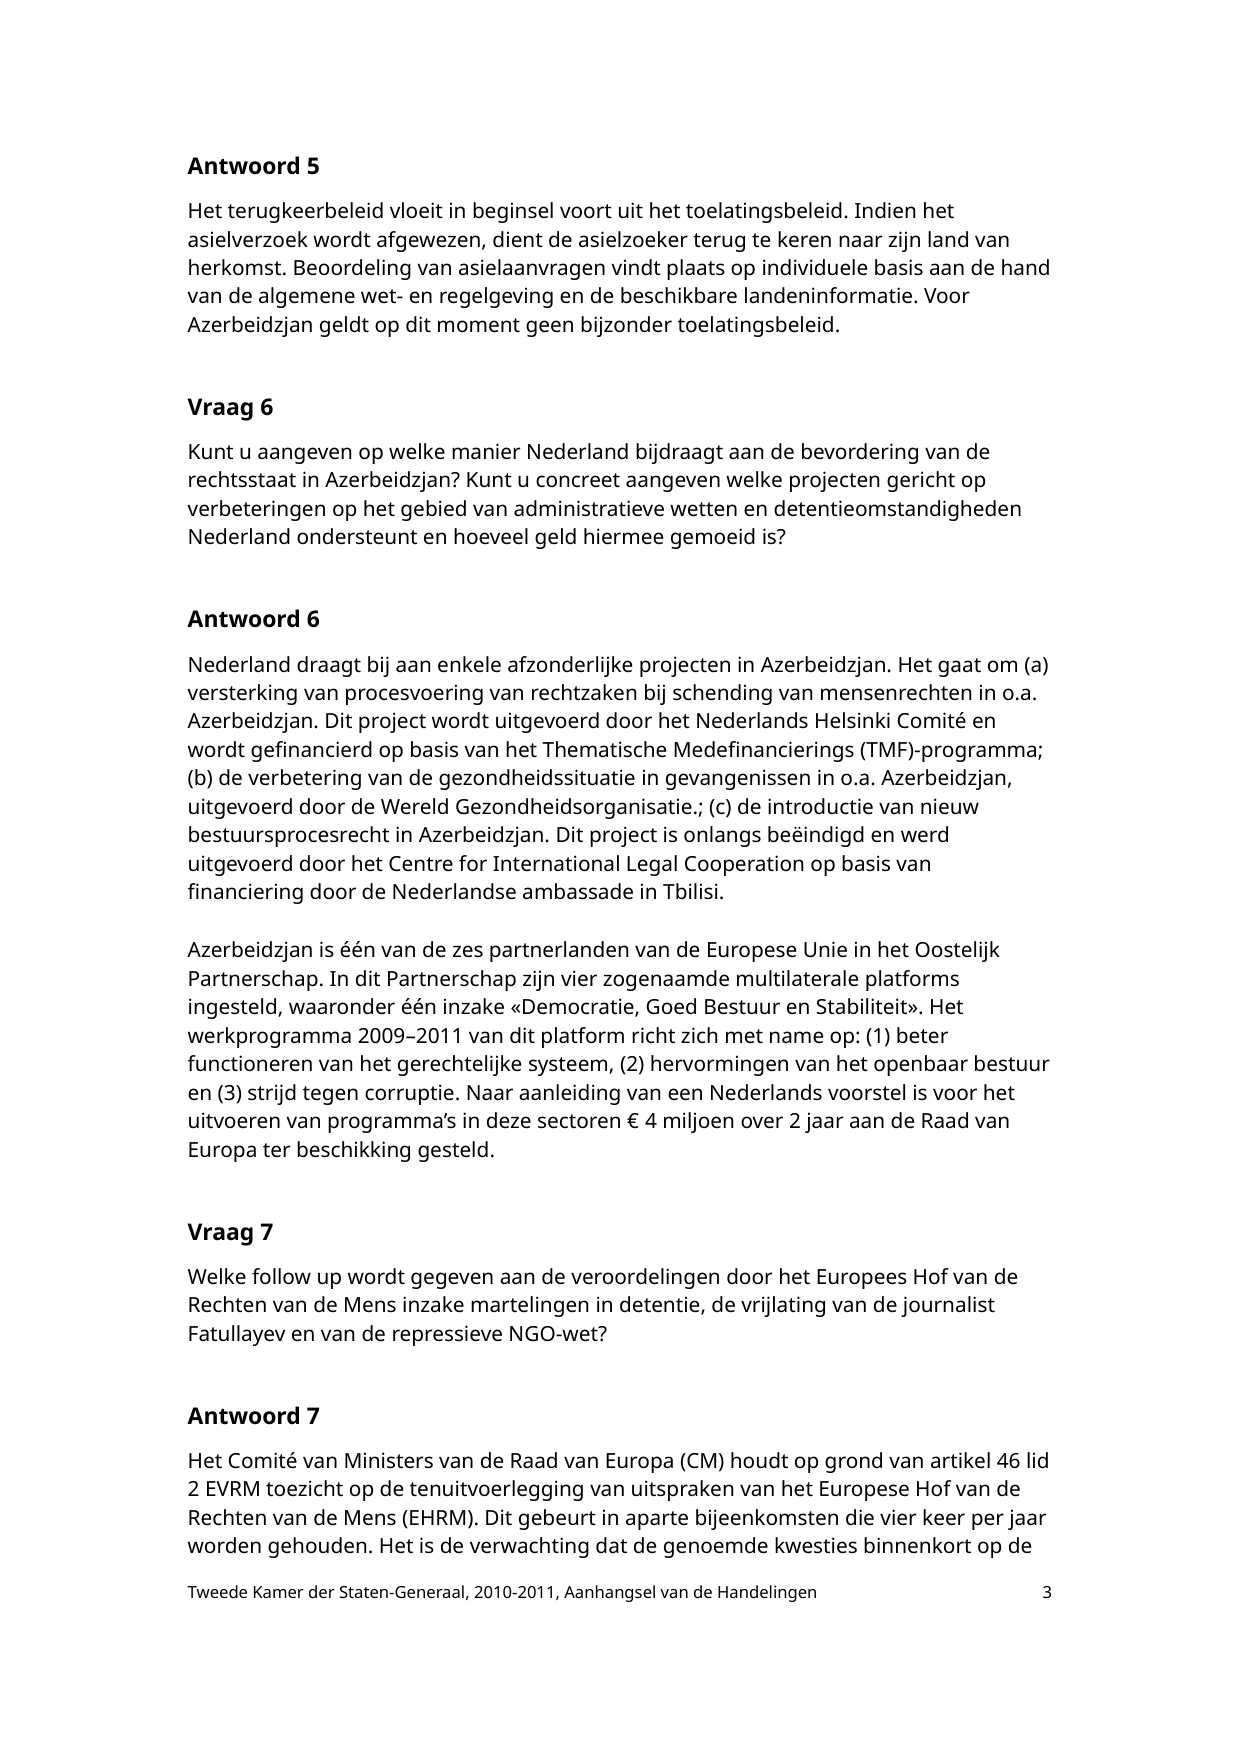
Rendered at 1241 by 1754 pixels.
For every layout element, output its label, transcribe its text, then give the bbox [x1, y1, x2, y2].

subtitle Vraag 6 [187, 391, 1053, 422]
text Het Comité van Ministers van de Raad van Europa (CM) houdt op grond van artikel 46 lid 2 EVRM toezicht op de tenuitvoerlegging van uitspraken van het Europese Hof van de Rechten van de Mens (EHRM). Dit gebeurt in aparte bijeenkomsten die vier keer per jaar worden gehouden. Het is de verwachting dat de genoemde kwesties binnenkort op de [187, 1446, 1053, 1560]
text Kunt u aangeven op welke manier Nederland bijdraagt aan de bevordering van de rechtsstaat in Azerbeidzjan? Kunt u concreet aangeven welke projecten gericht op verbeteringen op het gebied van administratieve wetten en detentieomstandigheden Nederland ondersteunt en hoeveel geld hiermee gemoeid is? [187, 437, 1053, 551]
subtitle Antwoord 6 [187, 603, 1053, 635]
subtitle Antwoord 7 [187, 1400, 1053, 1431]
subtitle Antwoord 5 [187, 150, 1053, 181]
text Azerbeidzjan is één van de zes partnerlanden van de Europese Unie in het Oostelijk Partnerschap. In dit Partnerschap zijn vier zogenaamde multilaterale platforms ingesteld, waaronder één inzake «Democratie, Goed Bestuur en Stabiliteit». Het werkprogramma 2009–2011 van dit platform richt zich met name op: (1) beter functioneren van het gerechtelijke systeem, (2) hervormingen van het openbaar bestuur en (3) strijd tegen corruptie. Naar aanleiding van een Nederlands voorstel is voor het uitvoeren van programma’s in deze sectoren € 4 miljoen over 2 jaar aan de Raad van Europa ter beschikking gesteld. [187, 936, 1053, 1163]
text Welke follow up wordt gegeven aan de veroordelingen door het Europees Hof van de Rechten van de Mens inzake martelingen in detentie, de vrijlating van de journalist Fatullayev en van de repressieve NGO-wet? [187, 1262, 1053, 1347]
text Nederland draagt bij aan enkele afzonderlijke projecten in Azerbeidzjan. Het gaat om (a) versterking van procesvoering van rechtzaken bij schending van mensenrechten in o.a. Azerbeidzjan. Dit project wordt uitgevoerd door het Nederlands Helsinki Comité en wordt gefinancierd op basis van het Thematische Medefinancierings (TMF)-programma; (b) de verbetering van de gezondheidssituatie in gevangenissen in o.a. Azerbeidzjan, uitgevoerd door de Wereld Gezondheidsorganisatie.; (c) de introductie van nieuw bestuursprocesrecht in Azerbeidzjan. Dit project is onlangs beëindigd en werd uitgevoerd door het Centre for International Legal Cooperation op basis van financiering door de Nederlandse ambassade in Tbilisi. [187, 650, 1053, 906]
subtitle Vraag 7 [187, 1216, 1053, 1247]
text Het terugkeerbeleid vloeit in beginsel voort uit het toelatingsbeleid. Indien het asielverzoek wordt afgewezen, dient de asielzoeker terug te keren naar zijn land van herkomst. Beoordeling van asielaanvragen vindt plaats op individuele basis aan de hand van de algemene wet- en regelgeving en de beschikbare landeninformatie. Voor Azerbeidzjan geldt op dit moment geen bijzonder toelatingsbeleid. [187, 196, 1053, 338]
